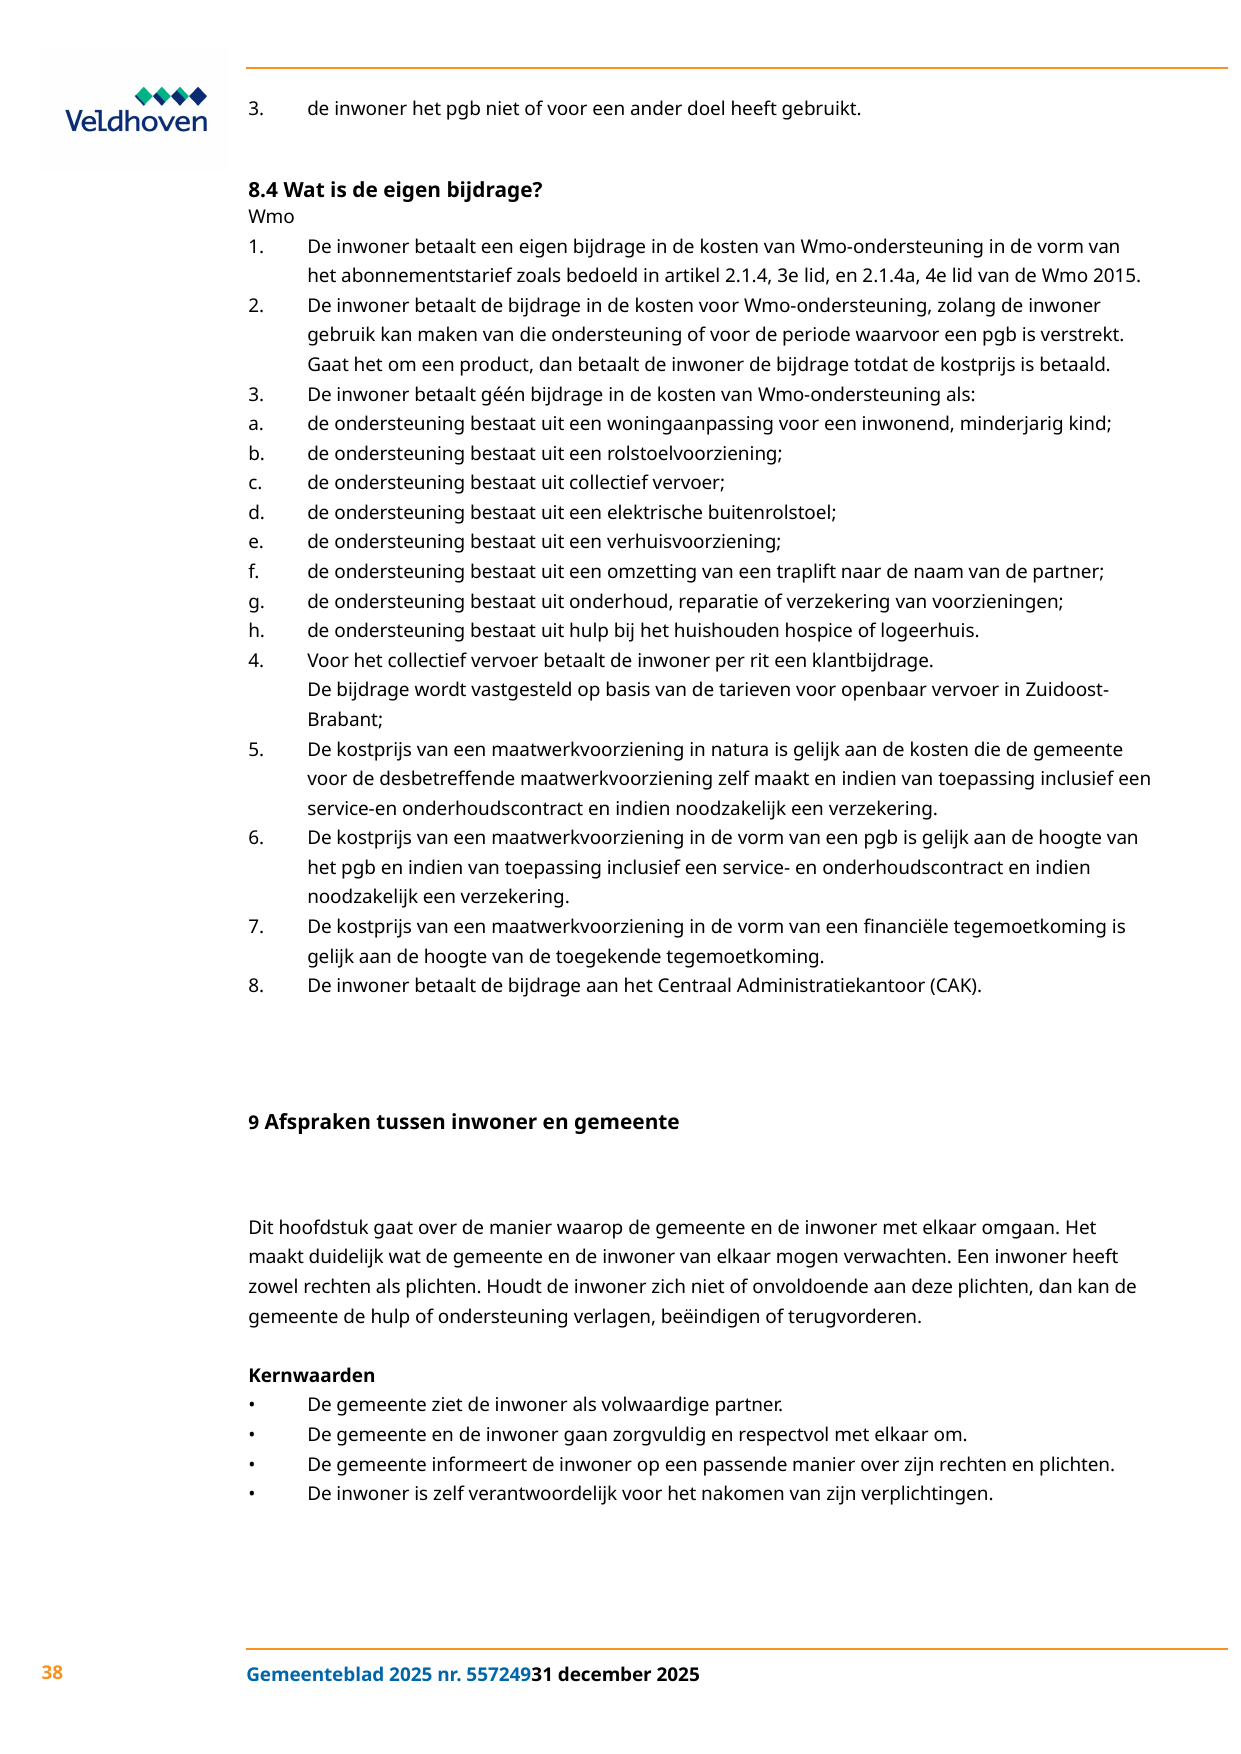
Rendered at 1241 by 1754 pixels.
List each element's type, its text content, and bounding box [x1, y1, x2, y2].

list De gemeente ziet de inwoner als volwaardige partner. [248, 1392, 1152, 1417]
text Wmo [248, 203, 1152, 229]
list de ondersteuning bestaat uit collectief vervoer; [248, 469, 1152, 495]
list De gemeente en de inwoner gaan zorgvuldig en respectvol met elkaar om. [248, 1421, 1152, 1447]
list de ondersteuning bestaat uit een rolstoelvoorziening; [248, 440, 1152, 466]
list de inwoner het pgb niet of voor een ander doel heeft gebruikt. [248, 95, 1152, 121]
text 8.4 Wat is de eigen bijdrage? [248, 175, 1152, 203]
list Voor het collectief vervoer betaalt de inwoner per rit een klantbijdrage. [248, 647, 1152, 673]
list De bijdrage wordt vastgesteld op basis van de tarieven voor openbaar vervoer in Zuidoost-Brabant; [248, 677, 1152, 732]
list de ondersteuning bestaat uit een elektrische buitenrolstoel; [248, 499, 1152, 525]
list De kostprijs van een maatwerkvoorziening in de vorm van een financiële tegemoetkoming is gelijk aan de hoogte van de toegekende tegemoetkoming. [248, 913, 1152, 968]
list de ondersteuning bestaat uit hulp bij het huishouden hospice of logeerhuis. [248, 617, 1152, 643]
list de ondersteuning bestaat uit een woningaanpassing voor een inwonend, minderjarig kind; [248, 410, 1152, 436]
text Kernwaarden [248, 1362, 1152, 1388]
list De kostprijs van een maatwerkvoorziening in natura is gelijk aan de kosten die de gemeente voor de desbetreffende maatwerkvoorziening zelf maakt en indien van toepassing inclusief een service-en onderhoudscontract en indien noodzakelijk een verzekering. [248, 736, 1152, 821]
picture [41, 47, 231, 172]
list De inwoner betaalt géén bijdrage in de kosten van Wmo-ondersteuning als: [248, 381, 1152, 406]
list de ondersteuning bestaat uit onderhoud, reparatie of verzekering van voorzieningen; [248, 588, 1152, 613]
list de ondersteuning bestaat uit een verhuisvoorziening; [248, 529, 1152, 554]
list De kostprijs van een maatwerkvoorziening in de vorm van een pgb is gelijk aan de hoogte van het pgb en indien van toepassing inclusief een service- en onderhoudscontract en indien noodzakelijk een verzekering. [248, 824, 1152, 909]
list De inwoner betaalt de bijdrage in de kosten voor Wmo-ondersteuning, zolang de inwoner gebruik kan maken van die ondersteuning of voor de periode waarvoor een pgb is verstrekt. Gaat het om een product, dan betaalt de inwoner de bijdrage totdat de kostprijs is betaald. [248, 292, 1152, 377]
text 9 Afspraken tussen inwoner en gemeente [248, 1107, 1152, 1135]
list De gemeente informeert de inwoner op een passende manier over zijn rechten en plichten. [248, 1451, 1152, 1476]
list De inwoner is zelf verantwoordelijk voor het nakomen van zijn verplichtingen. [248, 1480, 1152, 1506]
text Dit hoofdstuk gaat over de manier waarop de gemeente en de inwoner met elkaar omgaan. Het maakt duidelijk wat de gemeente en de inwoner van elkaar mogen verwachten. Een inwoner heeft zowel rechten als plichten. Houdt de inwoner zich niet of onvoldoende aan deze plichten, dan kan de gemeente de hulp of ondersteuning verlagen, beëindigen of terugvorderen. [248, 1214, 1152, 1328]
list De inwoner betaalt de bijdrage aan het Centraal Administratiekantoor (CAK). [248, 972, 1152, 998]
list de ondersteuning bestaat uit een omzetting van een traplift naar de naam van de partner; [248, 558, 1152, 584]
list De inwoner betaalt een eigen bijdrage in de kosten van Wmo-ondersteuning in de vorm van het abonnementstarief zoals bedoeld in artikel 2.1.4, 3e lid, en 2.1.4a, 4e lid van de Wmo 2015. [248, 233, 1152, 288]
